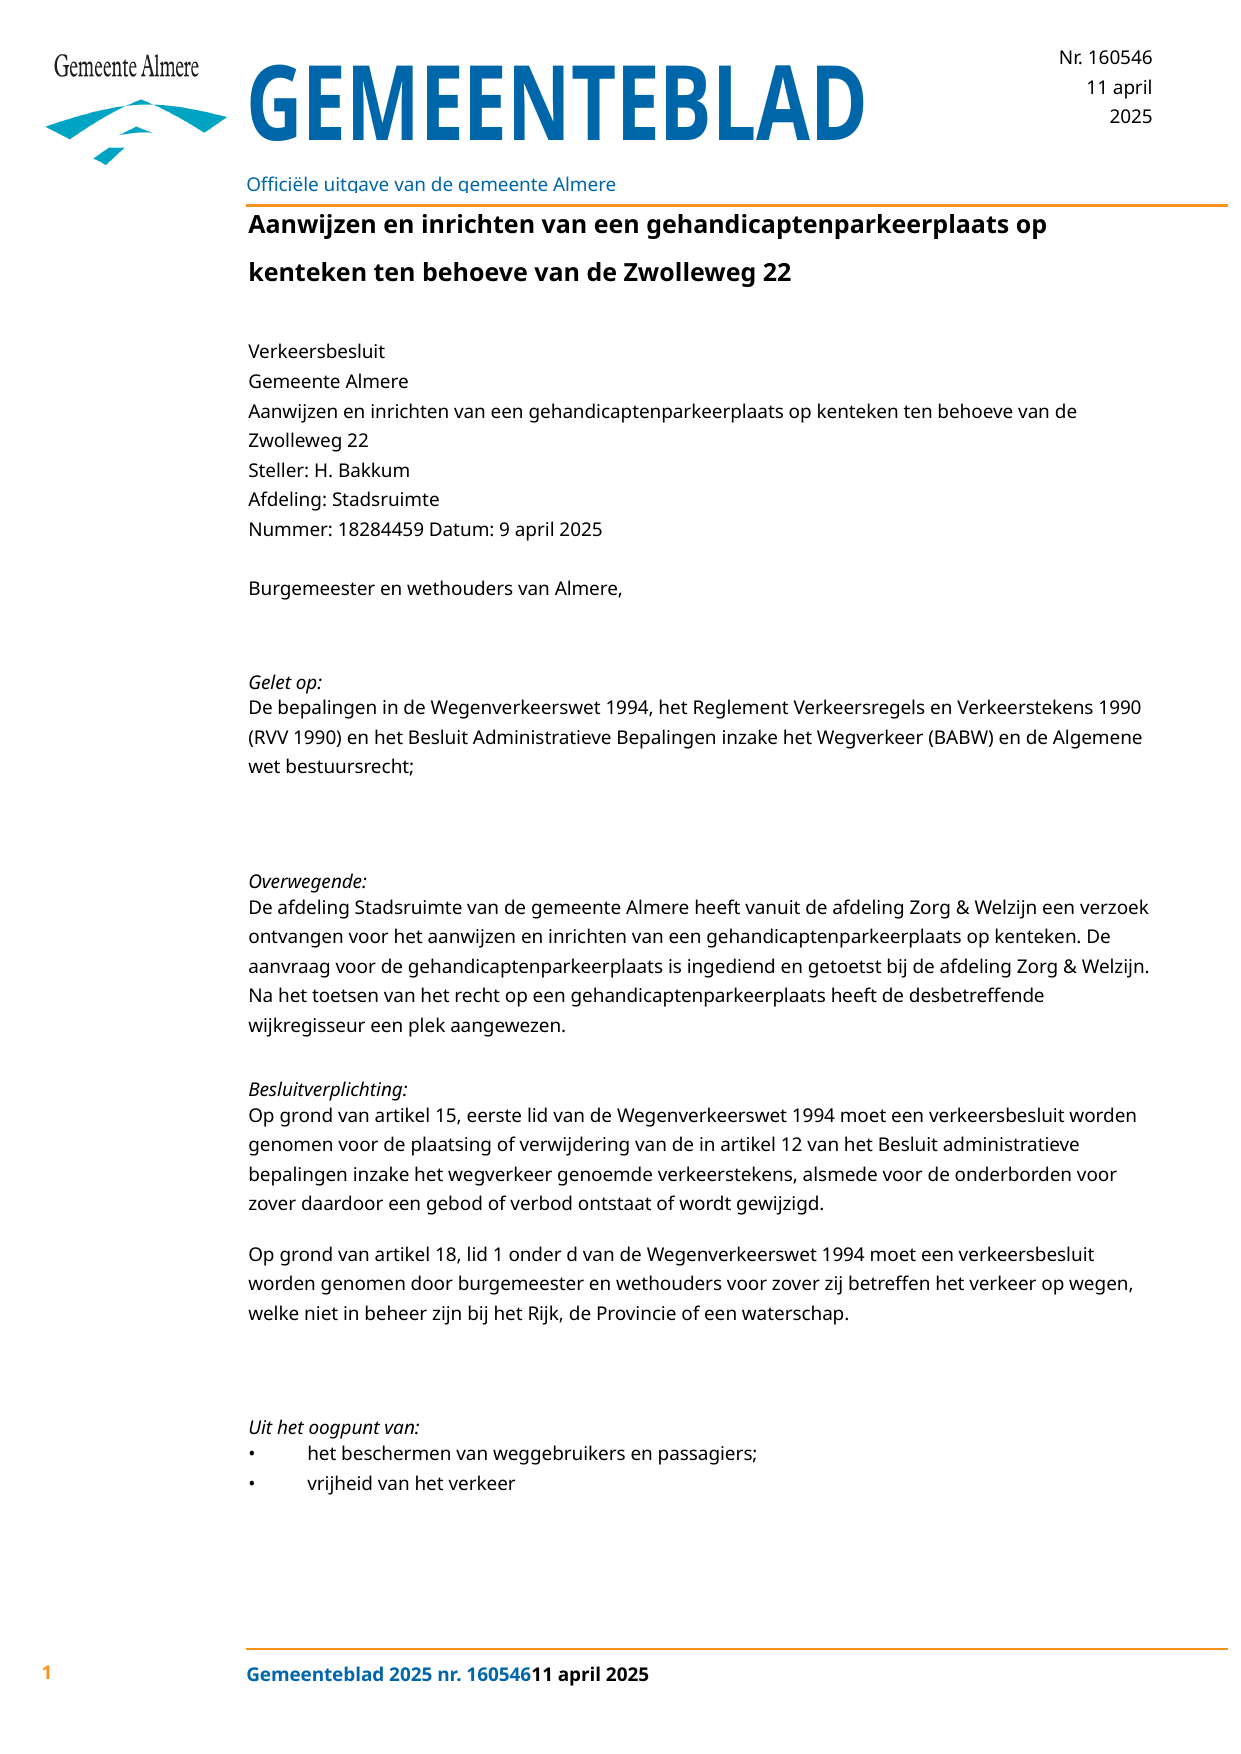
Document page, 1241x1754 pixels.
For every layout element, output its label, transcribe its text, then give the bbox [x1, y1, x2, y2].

text Afdeling: Stadsruimte [248, 487, 1152, 512]
list het beschermen van weggebruikers en passagiers; [248, 1440, 1152, 1466]
text Uit het oogpunt van: [248, 1414, 1152, 1440]
text Overwegende: [248, 868, 1152, 894]
text Op grond van artikel 15, eerste lid van de Wegenverkeerswet 1994 moet een verkeersbesluit worden genomen voor de plaatsing of verwijdering van de in artikel 12 van het Besluit administratieve bepalingen inzake het wegverkeer genoemde verkeerstekens, alsmede voor de onderborden voor zover daardoor een gebod of verbod ontstaat of wordt gewijzigd. [248, 1102, 1152, 1216]
text Aanwijzen en inrichten van een gehandicaptenparkeerplaats op kenteken ten behoeve van de Zwolleweg 22 [248, 207, 1152, 288]
text Gelet op: [248, 669, 1152, 694]
text Gemeente Almere [248, 368, 1152, 394]
text Aanwijzen en inrichten van een gehandicaptenparkeerplaats op kenteken ten behoeve van de Zwolleweg 22 [248, 398, 1152, 453]
picture [41, 47, 231, 172]
text Besluitverplichting: [248, 1076, 1152, 1102]
text Burgemeester en wethouders van Almere, [248, 575, 1152, 601]
text De bepalingen in de Wegenverkeerswet 1994, het Reglement Verkeersregels en Verkeerstekens 1990 (RVV 1990) en het Besluit Administratieve Bepalingen inzake het Wegverkeer (BABW) en de Algemene wet bestuursrecht; [248, 694, 1152, 779]
text Steller: H. Bakkum [248, 457, 1152, 483]
text Verkeersbesluit [248, 339, 1152, 364]
text De afdeling Stadsruimte van de gemeente Almere heeft vanuit de afdeling Zorg & Welzijn een verzoek ontvangen voor het aanwijzen en inrichten van een gehandicaptenparkeerplaats op kenteken. De aanvraag voor de gehandicaptenparkeerplaats is ingediend en getoetst bij de afdeling Zorg & Welzijn. Na het toetsen van het recht op een gehandicaptenparkeerplaats heeft de desbetreffende wijkregisseur een plek aangewezen. [248, 894, 1152, 1038]
text Op grond van artikel 18, lid 1 onder d van de Wegenverkeerswet 1994 moet een verkeersbesluit worden genomen door burgemeester en wethouders voor zover zij betreffen het verkeer op wegen, welke niet in beheer zijn bij het Rijk, de Provincie of een waterschap. [248, 1241, 1152, 1326]
list vrijheid van het verkeer [248, 1470, 1152, 1496]
text Nummer: 18284459 Datum: 9 april 2025 [248, 516, 1152, 542]
